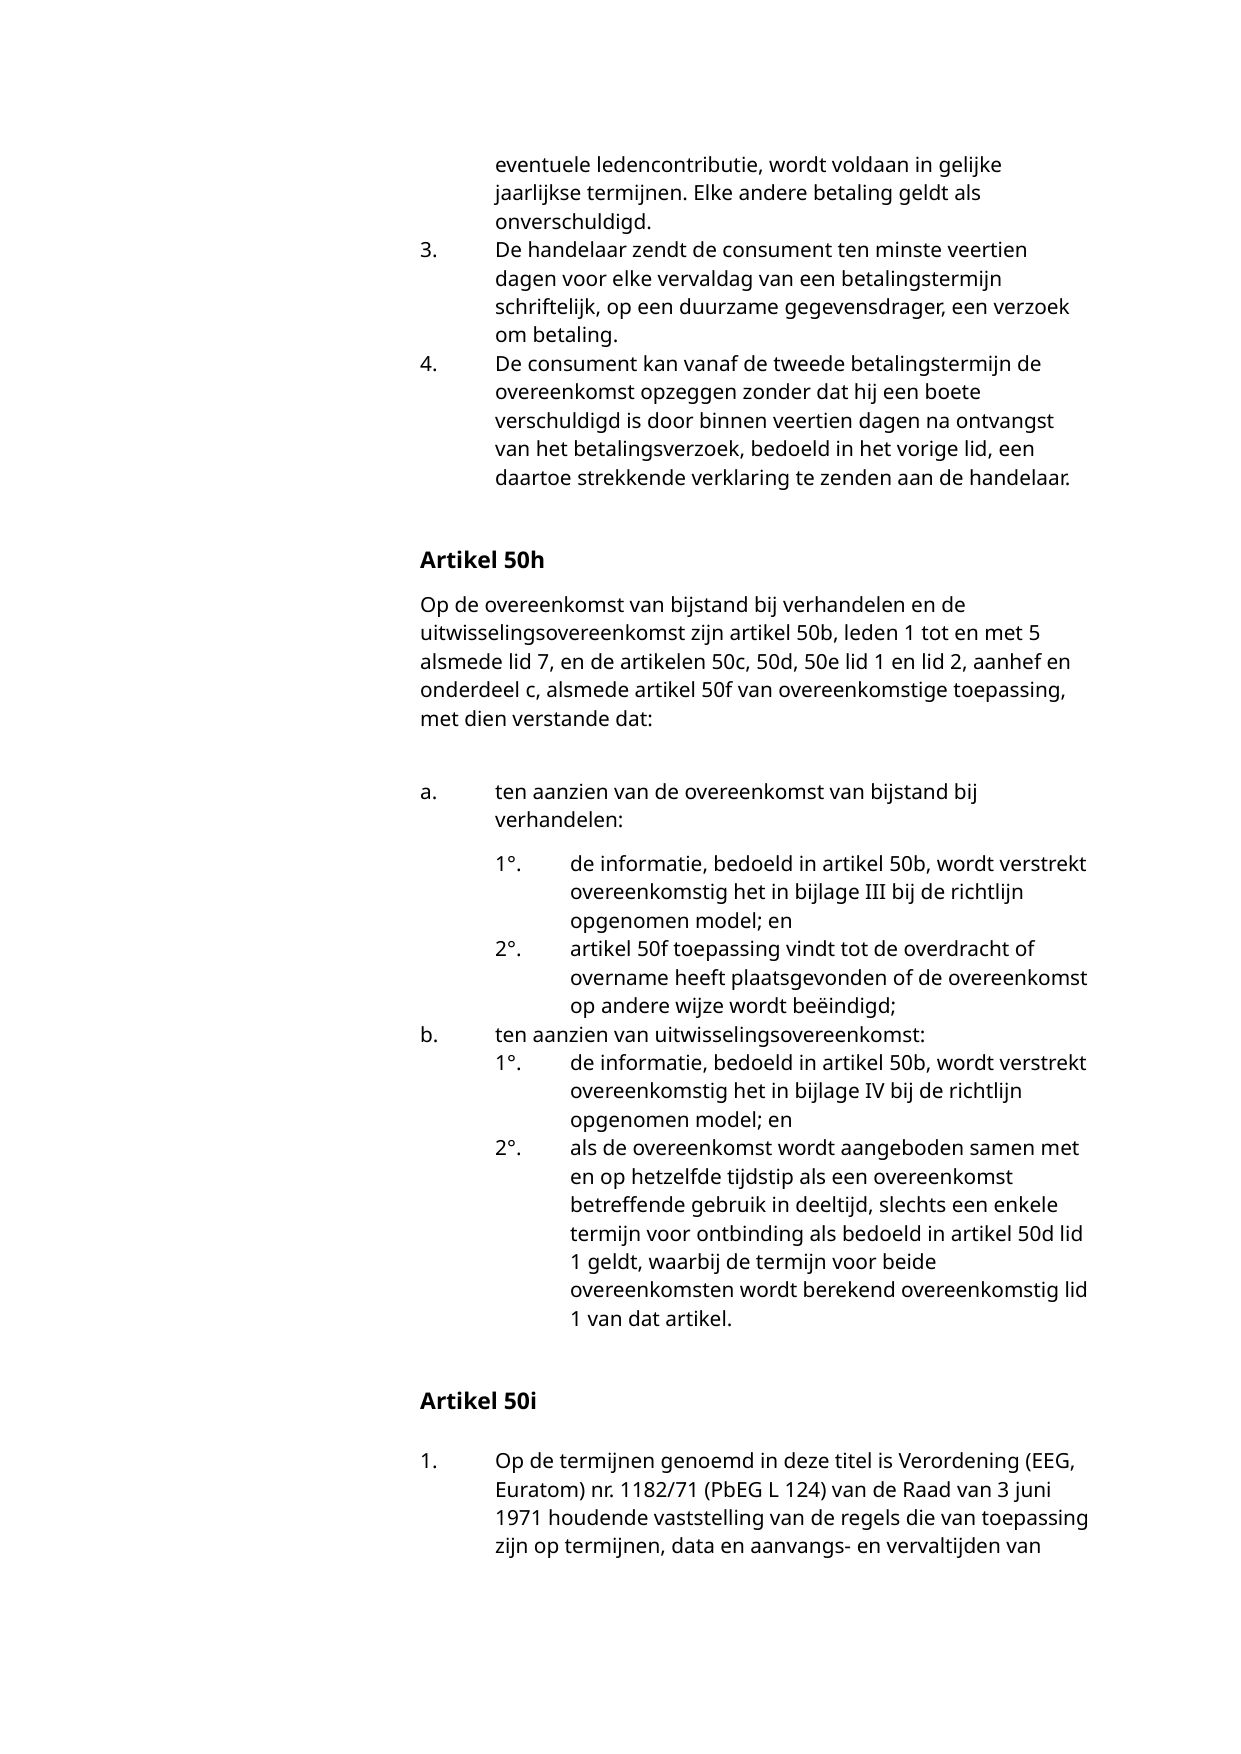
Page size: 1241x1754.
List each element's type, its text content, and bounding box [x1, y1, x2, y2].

list artikel 50f toepassing vindt tot de overdracht of overname heeft plaatsgevonden of de overeenkomst op andere wijze wordt beëindigd; [495, 934, 1090, 1020]
list ten aanzien van uitwisselingsovereenkomst: [420, 1020, 1090, 1048]
list De handelaar zendt de consument ten minste veertien dagen voor elke vervaldag van een betalingstermijn schriftelijk, op een duurzame gegevensdrager, een verzoek om betaling. [420, 235, 1090, 349]
list de informatie, bedoeld in artikel 50b, wordt verstrekt overeenkomstig het in bijlage III bij de richtlijn opgenomen model; en [495, 849, 1090, 934]
list ten aanzien van de overeenkomst van bijstand bij verhandelen: [420, 777, 1090, 834]
subtitle Artikel 50h [420, 544, 1090, 575]
list eventuele ledencontributie, wordt voldaan in gelijke jaarlijkse termijnen. Elke andere betaling geldt als onverschuldigd. [420, 150, 1090, 235]
list de informatie, bedoeld in artikel 50b, wordt verstrekt overeenkomstig het in bijlage IV bij de richtlijn opgenomen model; en [495, 1048, 1090, 1133]
list Op de termijnen genoemd in deze titel is Verordening (EEG, Euratom) nr. 1182/71 (PbEG L 124) van de Raad van 3 juni 1971 houdende vaststelling van de regels die van toepassing zijn op termijnen, data en aanvangs- en vervaltijden van [420, 1446, 1090, 1560]
text Op de overeenkomst van bijstand bij verhandelen en de uitwisselingsovereenkomst zijn artikel 50b, leden 1 tot en met 5 alsmede lid 7, en de artikelen 50c, 50d, 50e lid 1 en lid 2, aanhef en onderdeel c, alsmede artikel 50f van overeenkomstige toepassing, met dien verstande dat: [420, 590, 1090, 732]
list als de overeenkomst wordt aangeboden samen met en op hetzelfde tijdstip als een overeenkomst betreffende gebruik in deeltijd, slechts een enkele termijn voor ontbinding als bedoeld in artikel 50d lid 1 geldt, waarbij de termijn voor beide overeenkomsten wordt berekend overeenkomstig lid 1 van dat artikel. [495, 1133, 1090, 1332]
list De consument kan vanaf de tweede betalingstermijn de overeenkomst opzeggen zonder dat hij een boete verschuldigd is door binnen veertien dagen na ontvangst van het betalingsverzoek, bedoeld in het vorige lid, een daartoe strekkende verklaring te zenden aan de handelaar. [420, 349, 1090, 491]
subtitle Artikel 50i [420, 1385, 1090, 1416]
